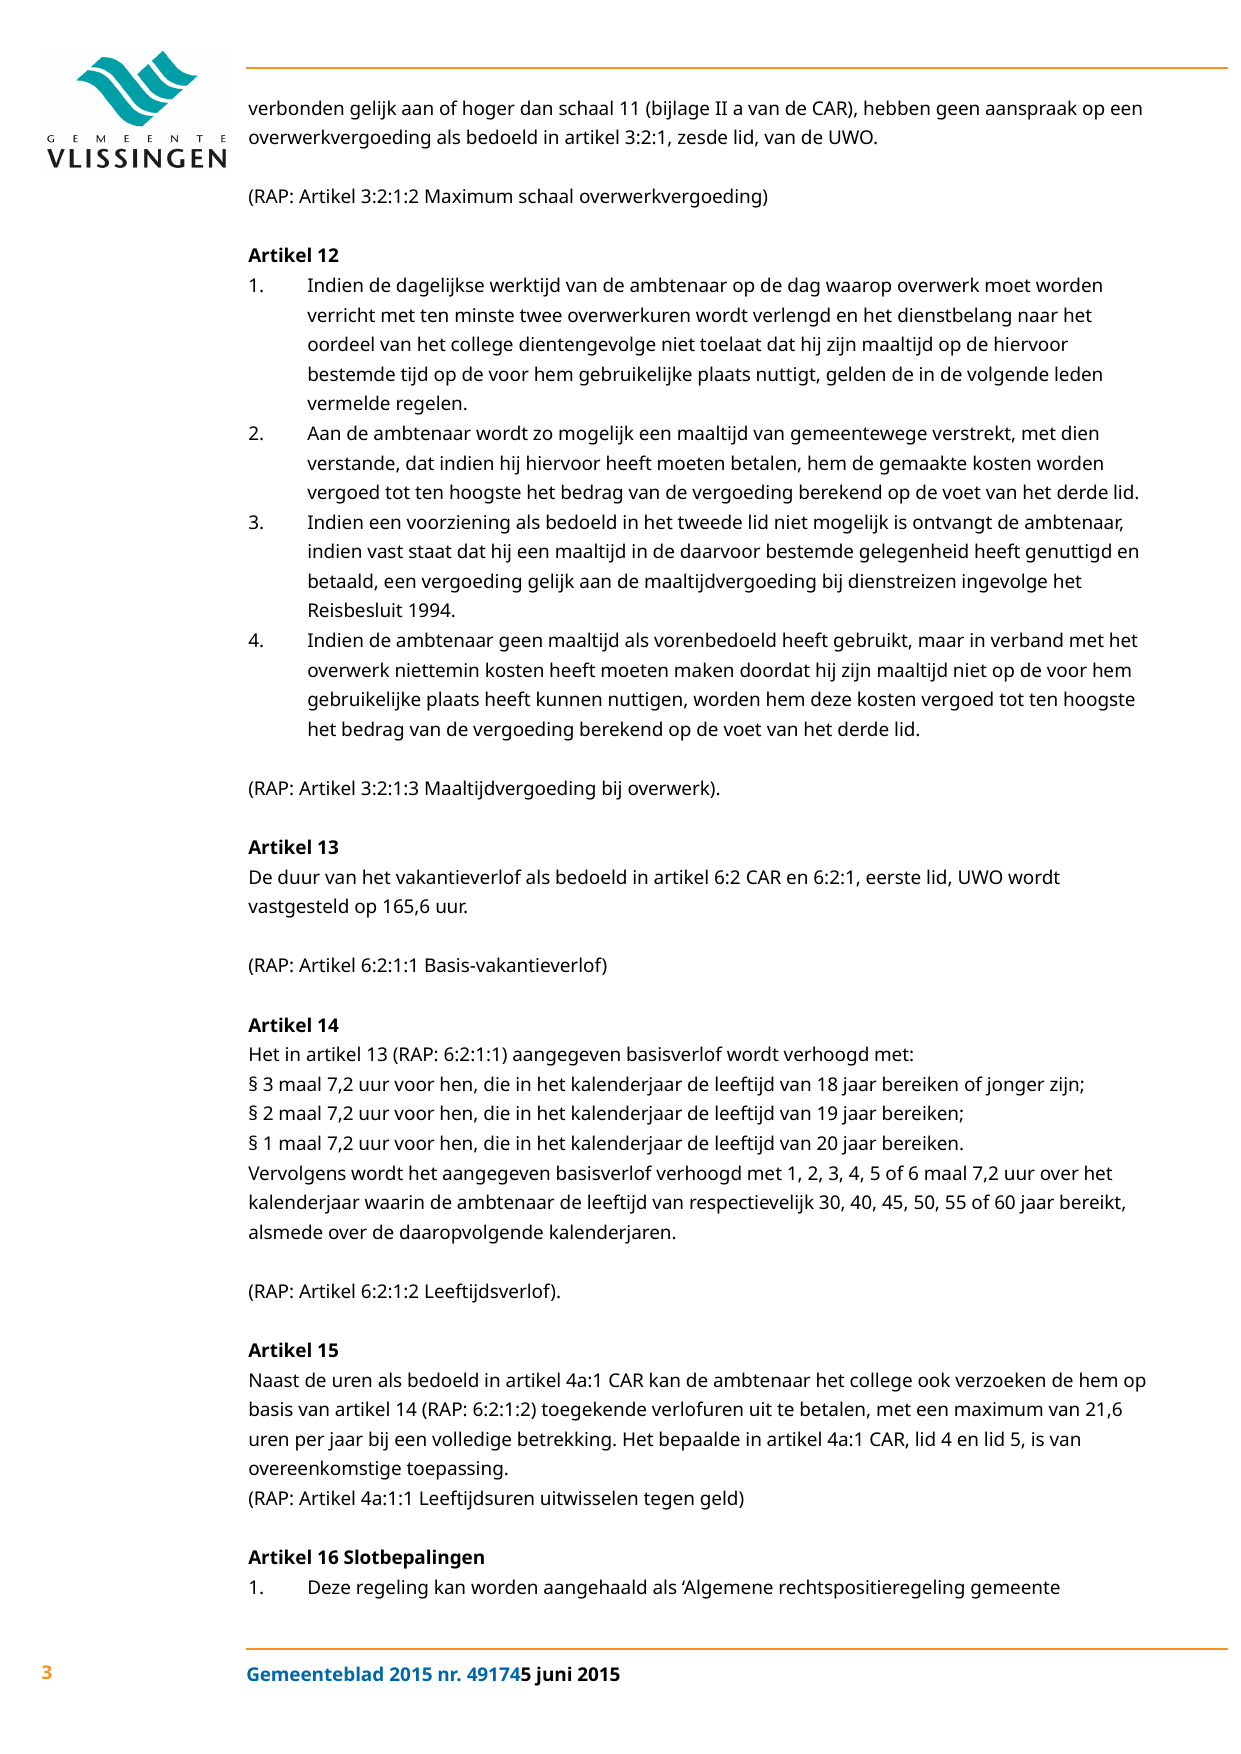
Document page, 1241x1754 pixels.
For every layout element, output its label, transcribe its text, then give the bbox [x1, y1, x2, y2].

text § 3 maal 7,2 uur voor hen, die in het kalenderjaar de leeftijd van 18 jaar bereiken of jonger zijn; [248, 1071, 1152, 1097]
text Artikel 13 [248, 834, 1152, 860]
text (RAP: Artikel 3:2:1:2 Maximum schaal overwerkvergoeding) [248, 183, 1152, 209]
text Vervolgens wordt het aangegeven basisverlof verhoogd met 1, 2, 3, 4, 5 of 6 maal 7,2 uur over het kalenderjaar waarin de ambtenaar de leeftijd van respectievelijk 30, 40, 45, 50, 55 of 60 jaar bereikt, alsmede over de daaropvolgende kalenderjaren. [248, 1160, 1152, 1245]
list Indien een voorziening als bedoeld in het tweede lid niet mogelijk is ontvangt de ambtenaar, indien vast staat dat hij een maaltijd in de daarvoor bestemde gelegenheid heeft genuttigd en betaald, een vergoeding gelijk aan de maaltijdvergoeding bij dienstreizen ingevolge het Reisbesluit 1994. [248, 509, 1152, 623]
text Naast de uren als bedoeld in artikel 4a:1 CAR kan de ambtenaar het college ook verzoeken de hem op basis van artikel 14 (RAP: 6:2:1:2) toegekende verlofuren uit te betalen, met een maximum van 21,6 uren per jaar bij een volledige betrekking. Het bepaalde in artikel 4a:1 CAR, lid 4 en lid 5, is van overeenkomstige toepassing. [248, 1367, 1152, 1481]
list Deze regeling kan worden aangehaald als ‘Algemene rechtspositieregeling gemeente [248, 1574, 1152, 1600]
text Artikel 16 Slotbepalingen [248, 1544, 1152, 1570]
list Indien de ambtenaar geen maaltijd als vorenbedoeld heeft gebruikt, maar in verband met het overwerk niettemin kosten heeft moeten maken doordat hij zijn maaltijd niet op de voor hem gebruikelijke plaats heeft kunnen nuttigen, worden hem deze kosten vergoed tot ten hoogste het bedrag van de vergoeding berekend op de voet van het derde lid. [248, 627, 1152, 742]
text Artikel 15 [248, 1337, 1152, 1363]
text De duur van het vakantieverlof als bedoeld in artikel 6:2 CAR en 6:2:1, eerste lid, UWO wordt vastgesteld op 165,6 uur. [248, 864, 1152, 919]
text § 2 maal 7,2 uur voor hen, die in het kalenderjaar de leeftijd van 19 jaar bereiken; [248, 1101, 1152, 1126]
text Het in artikel 13 (RAP: 6:2:1:1) aangegeven basisverlof wordt verhoogd met: [248, 1041, 1152, 1067]
text Artikel 12 [248, 243, 1152, 268]
picture [41, 47, 231, 172]
text (RAP: Artikel 3:2:1:3 Maaltijdvergoeding bij overwerk). [248, 775, 1152, 801]
text (RAP: Artikel 6:2:1:2 Leeftijdsverlof). [248, 1278, 1152, 1304]
text Artikel 14 [248, 1012, 1152, 1038]
list Indien de dagelijkse werktijd van de ambtenaar op de dag waarop overwerk moet worden verricht met ten minste twee overwerkuren wordt verlengd en het dienstbelang naar het oordeel van het college dientengevolge niet toelaat dat hij zijn maaltijd op de hiervoor bestemde tijd op de voor hem gebruikelijke plaats nuttigt, gelden de in de volgende leden vermelde regelen. [248, 272, 1152, 416]
text § 1 maal 7,2 uur voor hen, die in het kalenderjaar de leeftijd van 20 jaar bereiken. [248, 1130, 1152, 1156]
text (RAP: Artikel 4a:1:1 Leeftijdsuren uitwisselen tegen geld) [248, 1485, 1152, 1511]
text verbonden gelijk aan of hoger dan schaal 11 (bijlage II a van de CAR), hebben geen aanspraak op een overwerkvergoeding als bedoeld in artikel 3:2:1, zesde lid, van de UWO. [248, 95, 1152, 150]
list Aan de ambtenaar wordt zo mogelijk een maaltijd van gemeentewege verstrekt, met dien verstande, dat indien hij hiervoor heeft moeten betalen, hem de gemaakte kosten worden vergoed tot ten hoogste het bedrag van de vergoeding berekend op de voet van het derde lid. [248, 420, 1152, 505]
text (RAP: Artikel 6:2:1:1 Basis-vakantieverlof) [248, 953, 1152, 978]
